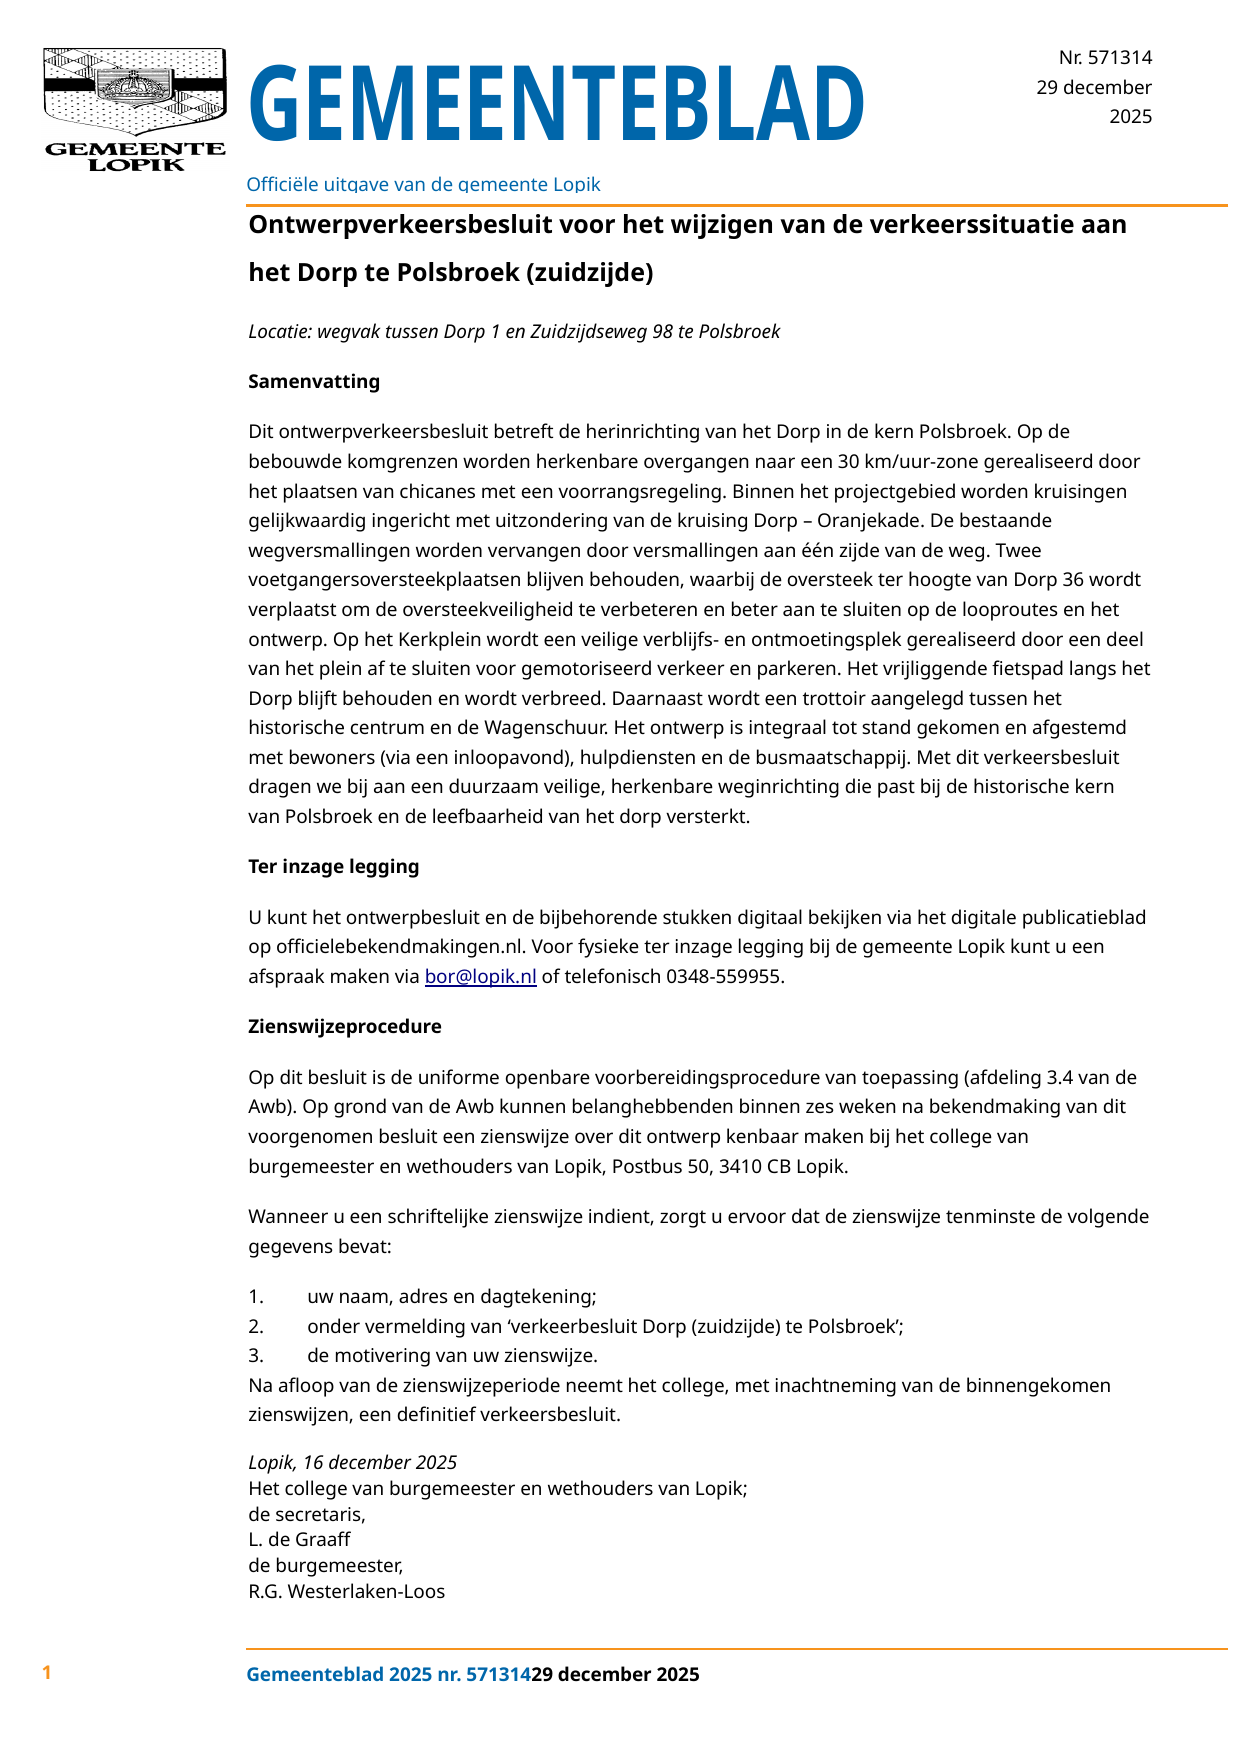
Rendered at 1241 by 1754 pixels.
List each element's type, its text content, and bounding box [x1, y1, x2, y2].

picture [41, 47, 231, 172]
text de secretaris, [248, 1501, 1152, 1527]
text Na afloop van de zienswijzeperiode neemt het college, met inachtneming van de binnengekomen zienswijzen, een definitief verkeersbesluit. [248, 1372, 1152, 1427]
text L. de Graaff [248, 1527, 1152, 1552]
text de burgemeester, [248, 1552, 1152, 1578]
text Wanneer u een schriftelijke zienswijze indient, zorgt u ervoor dat de zienswijze tenminste de volgende gegevens bevat: [248, 1203, 1152, 1259]
text Ontwerpverkeersbesluit voor het wijzigen van de verkeerssituatie aan het Dorp te Polsbroek (zuidzijde) [248, 207, 1152, 288]
text Lopik, 16 december 2025 [248, 1449, 1152, 1475]
text Ter inzage legging [248, 854, 1152, 879]
text Op dit besluit is de uniforme openbare voorbereidingsprocedure van toepassing (afdeling 3.4 van de Awb). Op grond van de Awb kunnen belanghebbenden binnen zes weken na bekendmaking van dit voorgenomen besluit een zienswijze over dit ontwerp kenbaar maken bij het college van burgemeester en wethouders van Lopik, Postbus 50, 3410 CB Lopik. [248, 1064, 1152, 1179]
text R.G. Westerlaken-Loos [248, 1578, 1152, 1604]
text Het college van burgemeester en wethouders van Lopik; [248, 1475, 1152, 1501]
text Locatie: wegvak tussen Dorp 1 en Zuidzijdseweg 98 te Polsbroek [248, 318, 1152, 344]
list onder vermelding van ‘verkeerbesluit Dorp (zuidzijde) te Polsbroek’; [248, 1313, 1152, 1339]
text Zienswijzeprocedure [248, 1014, 1152, 1039]
list uw naam, adres en dagtekening; [248, 1283, 1152, 1309]
text Dit ontwerpverkeersbesluit betreft de herinrichting van het Dorp in de kern Polsbroek. Op de bebouwde komgrenzen worden herkenbare overgangen naar een 30 km/uur-zone gerealiseerd door het plaatsen van chicanes met een voorrangsregeling. Binnen het projectgebied worden kruisingen gelijkwaardig ingericht met uitzondering van de kruising Dorp – Oranjekade. De bestaande wegversmallingen worden vervangen door versmallingen aan één zijde van de weg. Twee voetgangersoversteekplaatsen blijven behouden, waarbij de oversteek ter hoogte van Dorp 36 wordt verplaatst om de oversteekveiligheid te verbeteren en beter aan te sluiten op de looproutes en het ontwerp. Op het Kerkplein wordt een veilige verblijfs- en ontmoetingsplek gerealiseerd door een deel van het plein af te sluiten voor gemotoriseerd verkeer en parkeren. Het vrijliggende fietspad langs het Dorp blijft behouden en wordt verbreed. Daarnaast wordt een trottoir aangelegd tussen het historische centrum en de Wagenschuur. Het ontwerp is integraal tot stand gekomen en afgestemd met bewoners (via een inloopavond), hulpdiensten en de busmaatschappij. Met dit verkeersbesluit dragen we bij aan een duurzaam veilige, herkenbare weginrichting die past bij de historische kern van Polsbroek en de leefbaarheid van het dorp versterkt. [248, 419, 1152, 829]
text Samenvatting [248, 368, 1152, 394]
text U kunt het ontwerpbesluit en de bijbehorende stukken digitaal bekijken via het digitale publicatieblad op officielebekendmakingen.nl. Voor fysieke ter inzage legging bij de gemeente Lopik kunt u een afspraak maken via bor@lopik.nl of telefonisch 0348-559955. [248, 904, 1152, 989]
list de motivering van uw zienswijze. [248, 1342, 1152, 1368]
